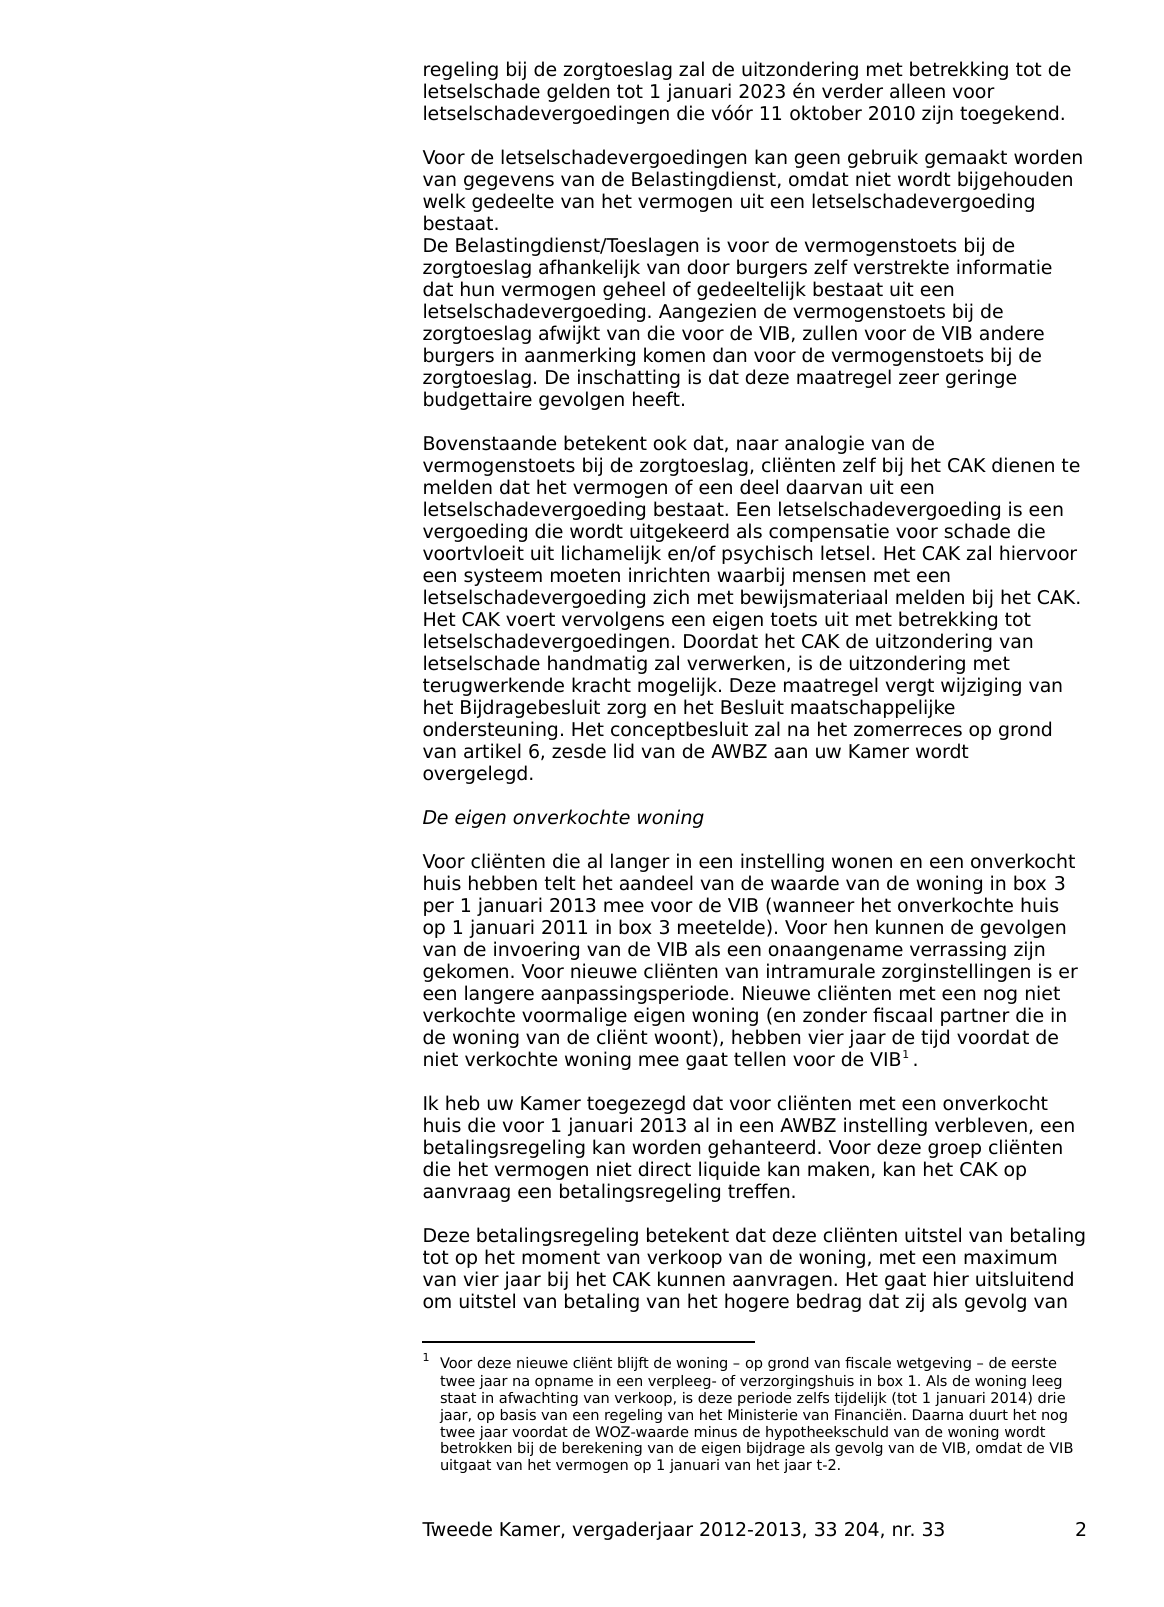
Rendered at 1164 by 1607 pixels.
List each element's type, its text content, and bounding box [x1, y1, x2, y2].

subtitle De eigen onverkochte woning [422, 807, 1087, 829]
text Deze betalingsregeling betekent dat deze cliënten uitstel van betaling tot op het moment van verkoop van de woning, met een maximum van vier jaar bij het CAK kunnen aanvragen. Het gaat hier uitsluitend om uitstel van betaling van het hogere bedrag dat zij als gevolg van [422, 1225, 1087, 1313]
text regeling bij de zorgtoeslag zal de uitzondering met betrekking tot de letselschade gelden tot 1 januari 2023 én verder alleen voor letselschadevergoedingen die vóór 11 oktober 2010 zijn toegekend. [422, 59, 1087, 125]
text De Belastingdienst/Toeslagen is voor de vermogenstoets bij de zorgtoeslag afhankelijk van door burgers zelf verstrekte informatie dat hun vermogen geheel of gedeeltelijk bestaat uit een letselschadevergoeding. Aangezien de vermogenstoets bij de zorgtoeslag afwijkt van die voor de VIB, zullen voor de VIB andere burgers in aanmerking komen dan voor de vermogenstoets bij de zorgtoeslag. De inschatting is dat deze maatregel zeer geringe budgettaire gevolgen heeft. [422, 235, 1087, 411]
text Voor cliënten die al langer in een instelling wonen en een onverkocht huis hebben telt het aandeel van de waarde van de woning in box 3 per 1 januari 2013 mee voor de VIB (wanneer het onverkochte huis op 1 januari 2011 in box 3 meetelde). Voor hen kunnen de gevolgen van de invoering van de VIB als een onaangename verrassing zijn gekomen. Voor nieuwe cliënten van intramurale zorginstellingen is er een langere aanpassingsperiode. Nieuwe cliënten met een nog niet verkochte voormalige eigen woning (en zonder fiscaal partner die in de woning van de cliënt woont), hebben vier jaar de tijd voordat de niet verkochte woning mee gaat tellen voor de VIB. [422, 851, 1087, 1071]
text Voor de letselschadevergoedingen kan geen gebruik gemaakt worden van gegevens van de Belastingdienst, omdat niet wordt bijgehouden welk gedeelte van het vermogen uit een letselschadevergoeding bestaat. [422, 147, 1087, 235]
text Voor deze nieuwe cliënt blijft de woning – op grond van fiscale wetgeving – de eerste twee jaar na opname in een verpleeg- of verzorgingshuis in box 1. Als de woning leeg staat in afwachting van verkoop, is deze periode zelfs tijdelijk (tot 1 januari 2014) drie jaar, op basis van een regeling van het Ministerie van Financiën. Daarna duurt het nog twee jaar voordat de WOZ-waarde minus de hypotheekschuld van de woning wordt betrokken bij de berekening van de eigen bijdrage als gevolg van de VIB, omdat de VIB uitgaat van het vermogen op 1 januari van het jaar t-2. [422, 1351, 1087, 1474]
text Ik heb uw Kamer toegezegd dat voor cliënten met een onverkocht huis die voor 1 januari 2013 al in een AWBZ instelling verbleven, een betalingsregeling kan worden gehanteerd. Voor deze groep cliënten die het vermogen niet direct liquide kan maken, kan het CAK op aanvraag een betalingsregeling treffen. [422, 1093, 1087, 1203]
text Bovenstaande betekent ook dat, naar analogie van de vermogenstoets bij de zorgtoeslag, cliënten zelf bij het CAK dienen te melden dat het vermogen of een deel daarvan uit een letselschadevergoeding bestaat. Een letselschadevergoeding is een vergoeding die wordt uitgekeerd als compensatie voor schade die voortvloeit uit lichamelijk en/of psychisch letsel. Het CAK zal hiervoor een systeem moeten inrichten waarbij mensen met een letselschadevergoeding zich met bewijsmateriaal melden bij het CAK. Het CAK voert vervolgens een eigen toets uit met betrekking tot letselschadevergoedingen. Doordat het CAK de uitzondering van letselschade handmatig zal verwerken, is de uitzondering met terugwerkende kracht mogelijk. Deze maatregel vergt wijziging van het Bijdragebesluit zorg en het Besluit maatschappelijke ondersteuning. Het conceptbesluit zal na het zomerreces op grond van artikel 6, zesde lid van de AWBZ aan uw Kamer wordt overgelegd. [422, 433, 1087, 785]
